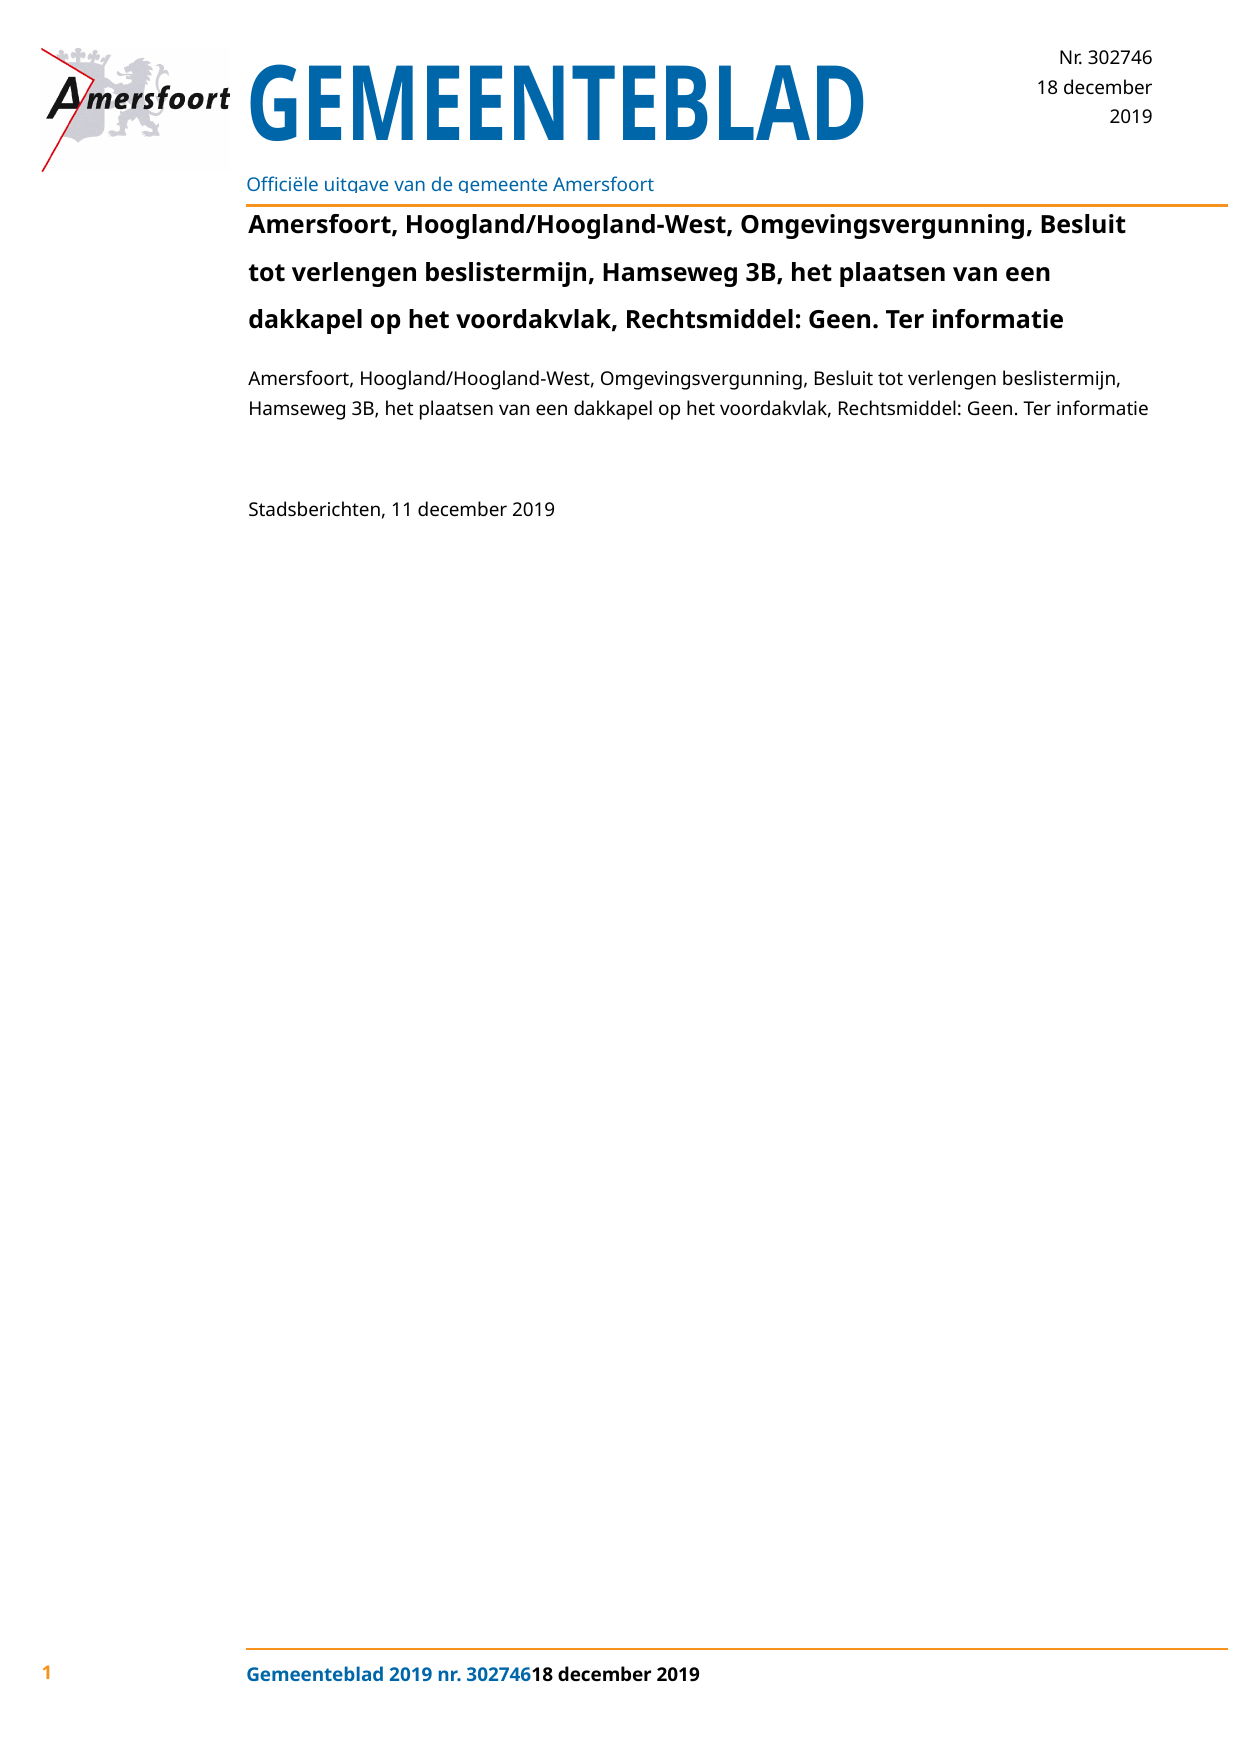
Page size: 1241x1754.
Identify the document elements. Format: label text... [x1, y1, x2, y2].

picture [41, 47, 231, 172]
text Amersfoort, Hoogland/Hoogland-West, Omgevingsvergunning, Besluit tot verlengen beslistermijn, Hamseweg 3B, het plaatsen van een dakkapel op het voordakvlak, Rechtsmiddel: Geen. Ter informatie [248, 207, 1152, 336]
text Amersfoort, Hoogland/Hoogland-West, Omgevingsvergunning, Besluit tot verlengen beslistermijn, Hamseweg 3B, het plaatsen van een dakkapel op het voordakvlak, Rechtsmiddel: Geen. Ter informatie [248, 366, 1152, 421]
text Stadsberichten, 11 december 2019 [248, 496, 1152, 522]
